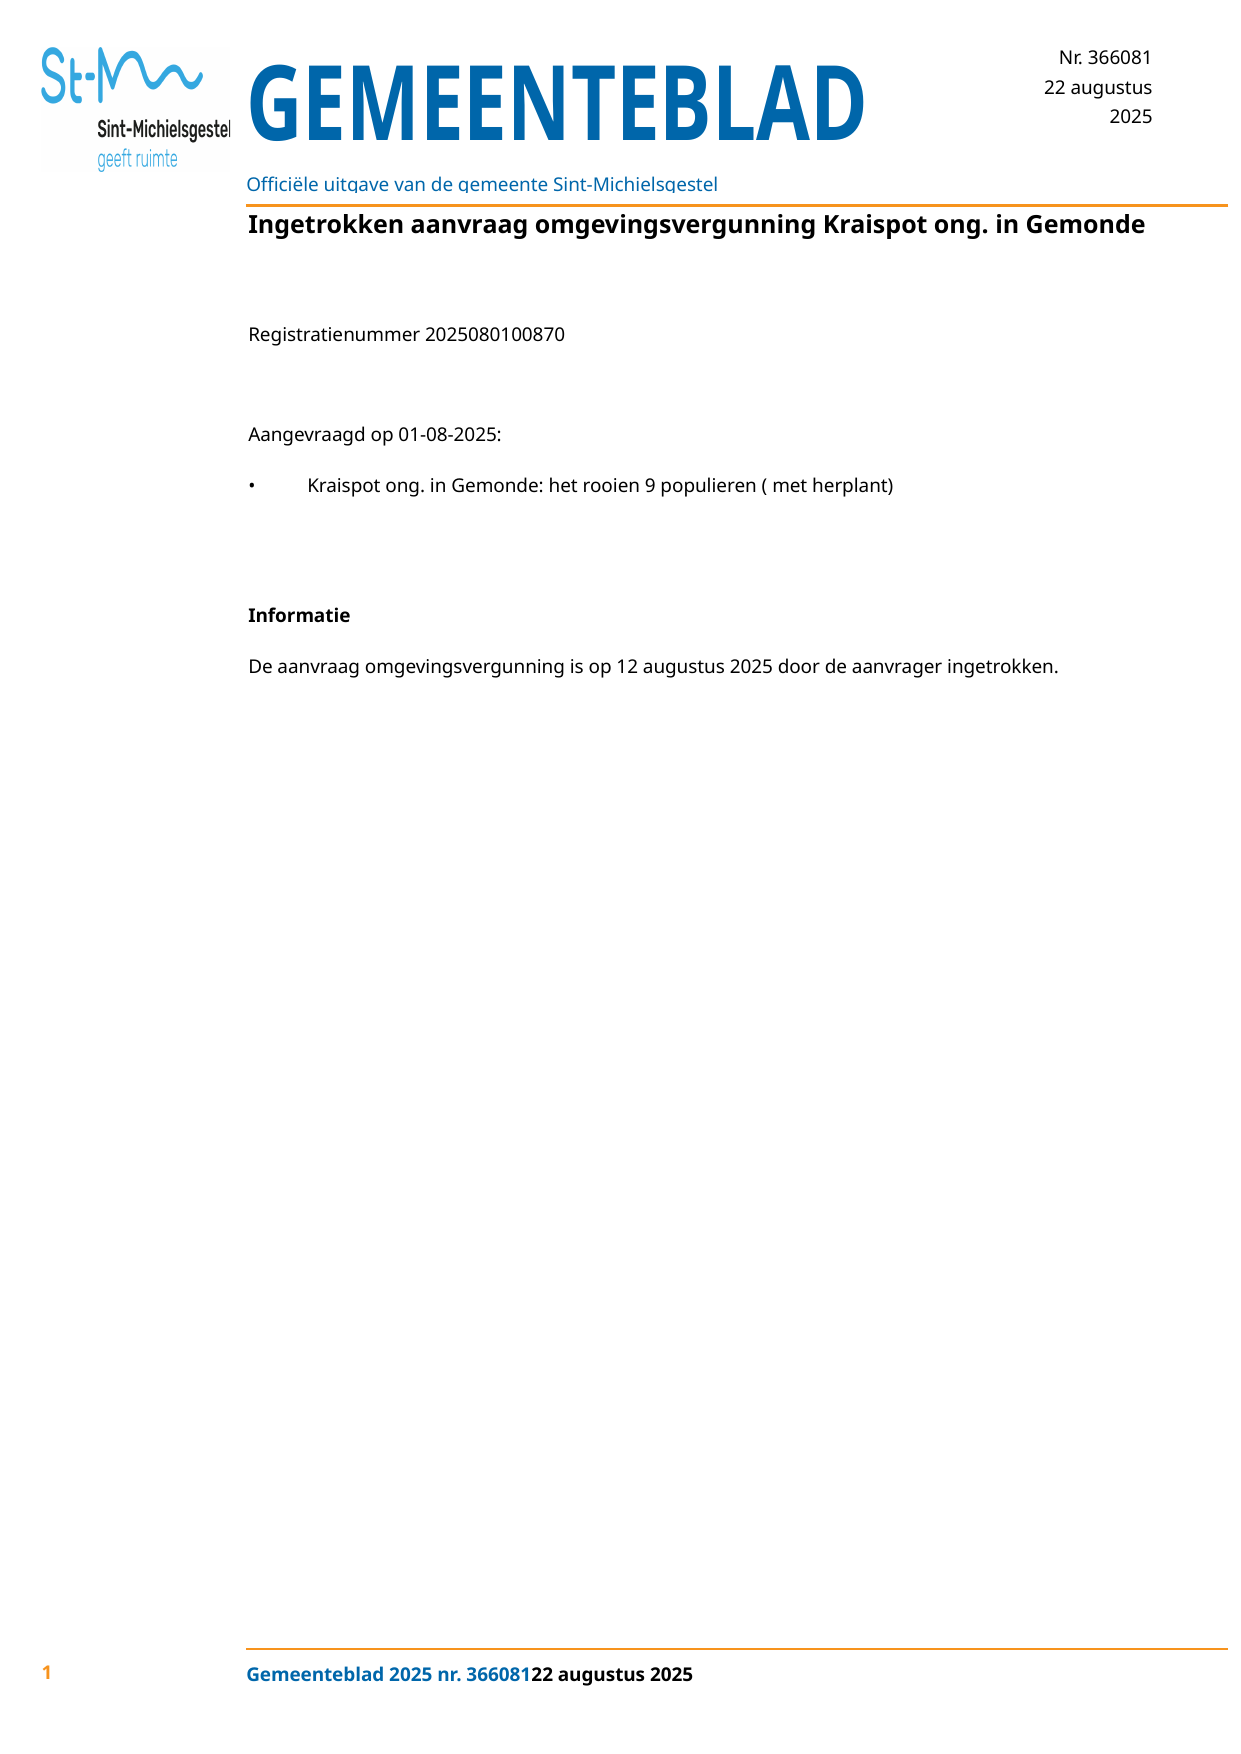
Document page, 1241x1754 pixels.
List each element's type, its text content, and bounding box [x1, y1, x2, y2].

picture [41, 47, 231, 172]
text Ingetrokken aanvraag omgevingsvergunning Kraispot ong. in Gemonde [248, 207, 1152, 241]
list Kraispot ong. in Gemonde: het rooien 9 populieren ( met herplant) [248, 472, 1152, 498]
text De aanvraag omgevingsvergunning is op 12 augustus 2025 door de aanvrager ingetrokken. [248, 653, 1152, 678]
text Informatie [248, 602, 1152, 628]
text Registratienummer 2025080100870 [248, 321, 1152, 346]
text Aangevraagd op 01-08-2025: [248, 422, 1152, 447]
